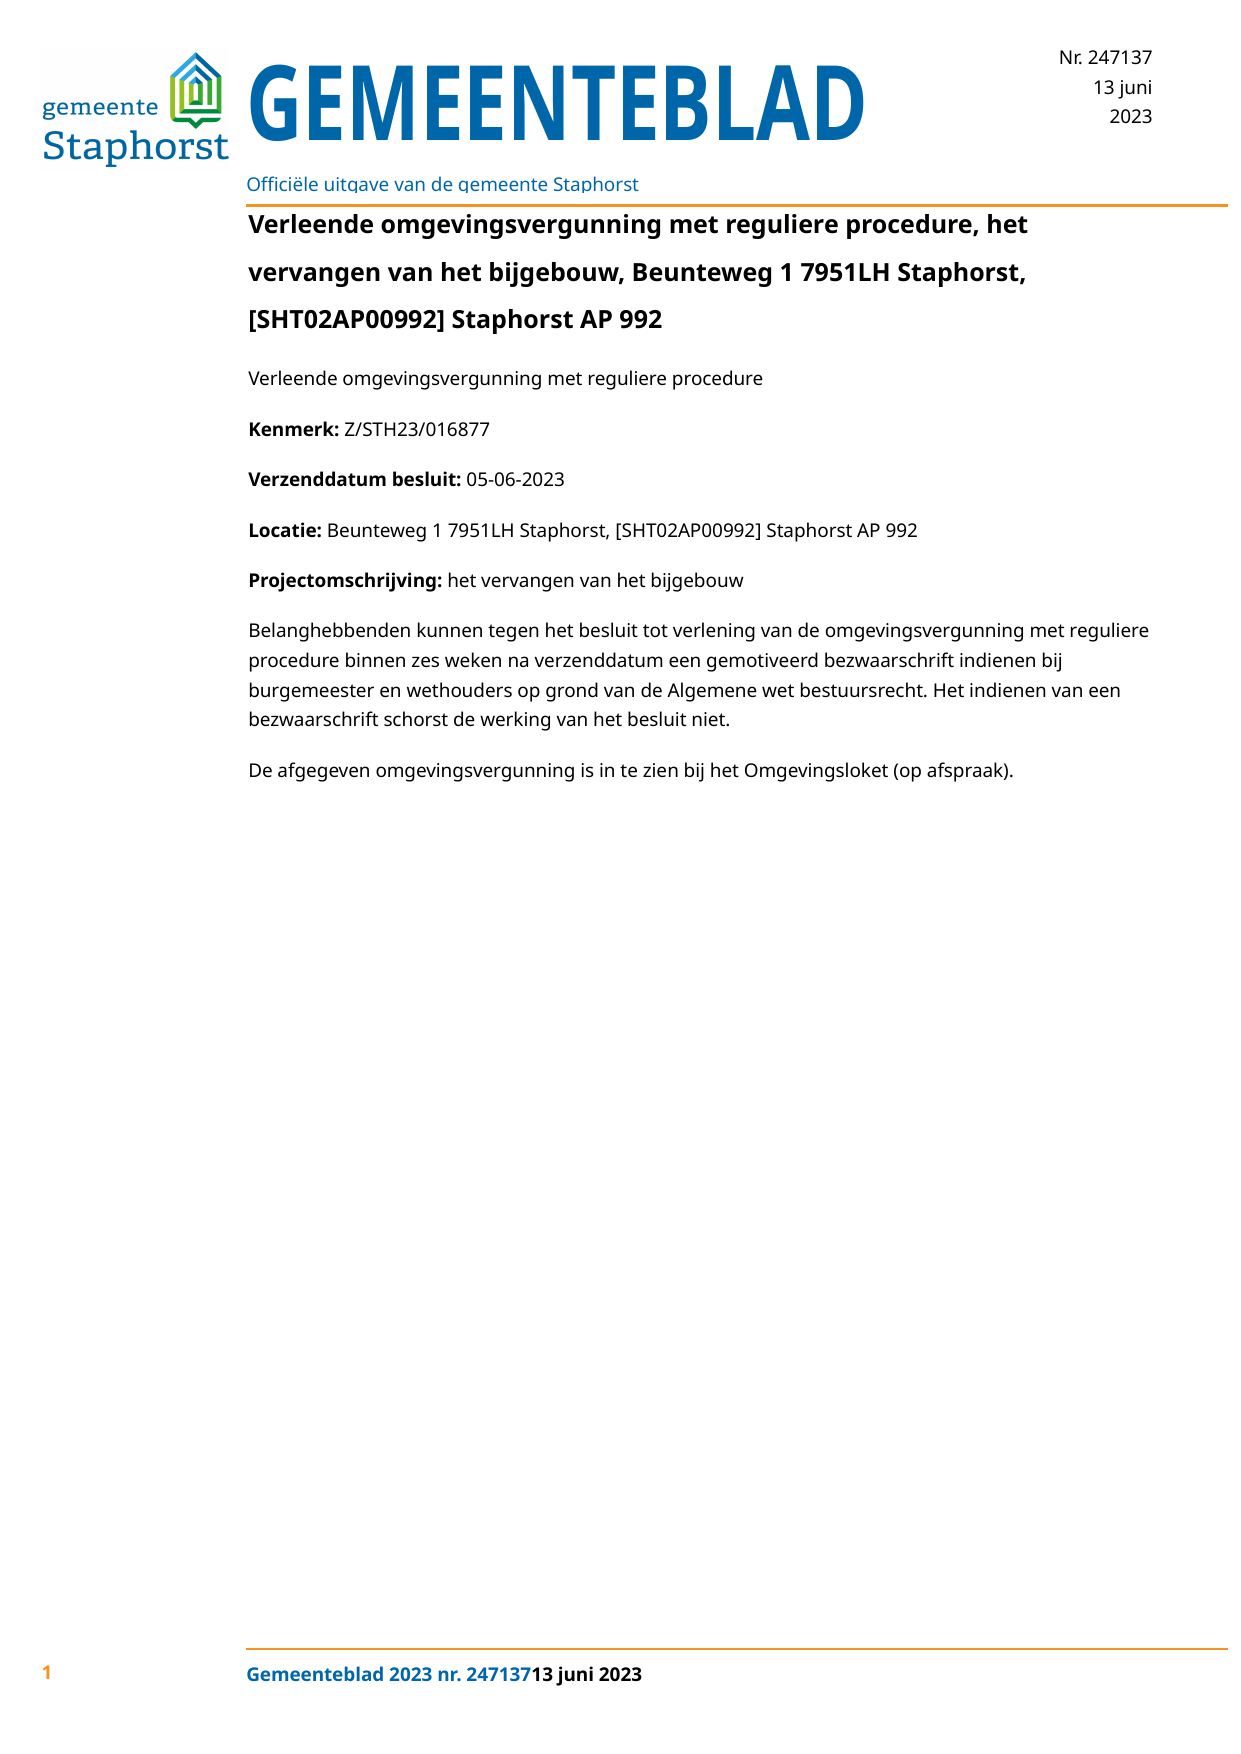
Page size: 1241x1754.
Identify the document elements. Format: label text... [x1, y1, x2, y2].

text De afgegeven omgevingsvergunning is in te zien bij het Omgevingsloket (op afspraak). [248, 757, 1152, 782]
text Verleende omgevingsvergunning met reguliere procedure, het vervangen van het bijgebouw, Beunteweg 1 7951LH Staphorst, [SHT02AP00992] Staphorst AP 992 [248, 207, 1152, 336]
text Projectomschrijving: het vervangen van het bijgebouw [248, 567, 1152, 593]
text Kenmerk: Z/STH23/016877 [248, 416, 1152, 442]
text Locatie: Beunteweg 1 7951LH Staphorst, [SHT02AP00992] Staphorst AP 992 [248, 517, 1152, 542]
text Verzenddatum besluit: 05-06-2023 [248, 466, 1152, 492]
text Belanghebbenden kunnen tegen het besluit tot verlening van de omgevingsvergunning met reguliere procedure binnen zes weken na verzenddatum een gemotiveerd bezwaarschrift indienen bij burgemeester en wethouders op grond van de Algemene wet bestuursrecht. Het indienen van een bezwaarschrift schorst de werking van het besluit niet. [248, 618, 1152, 732]
text Verleende omgevingsvergunning met reguliere procedure [248, 366, 1152, 391]
picture [41, 47, 231, 172]
